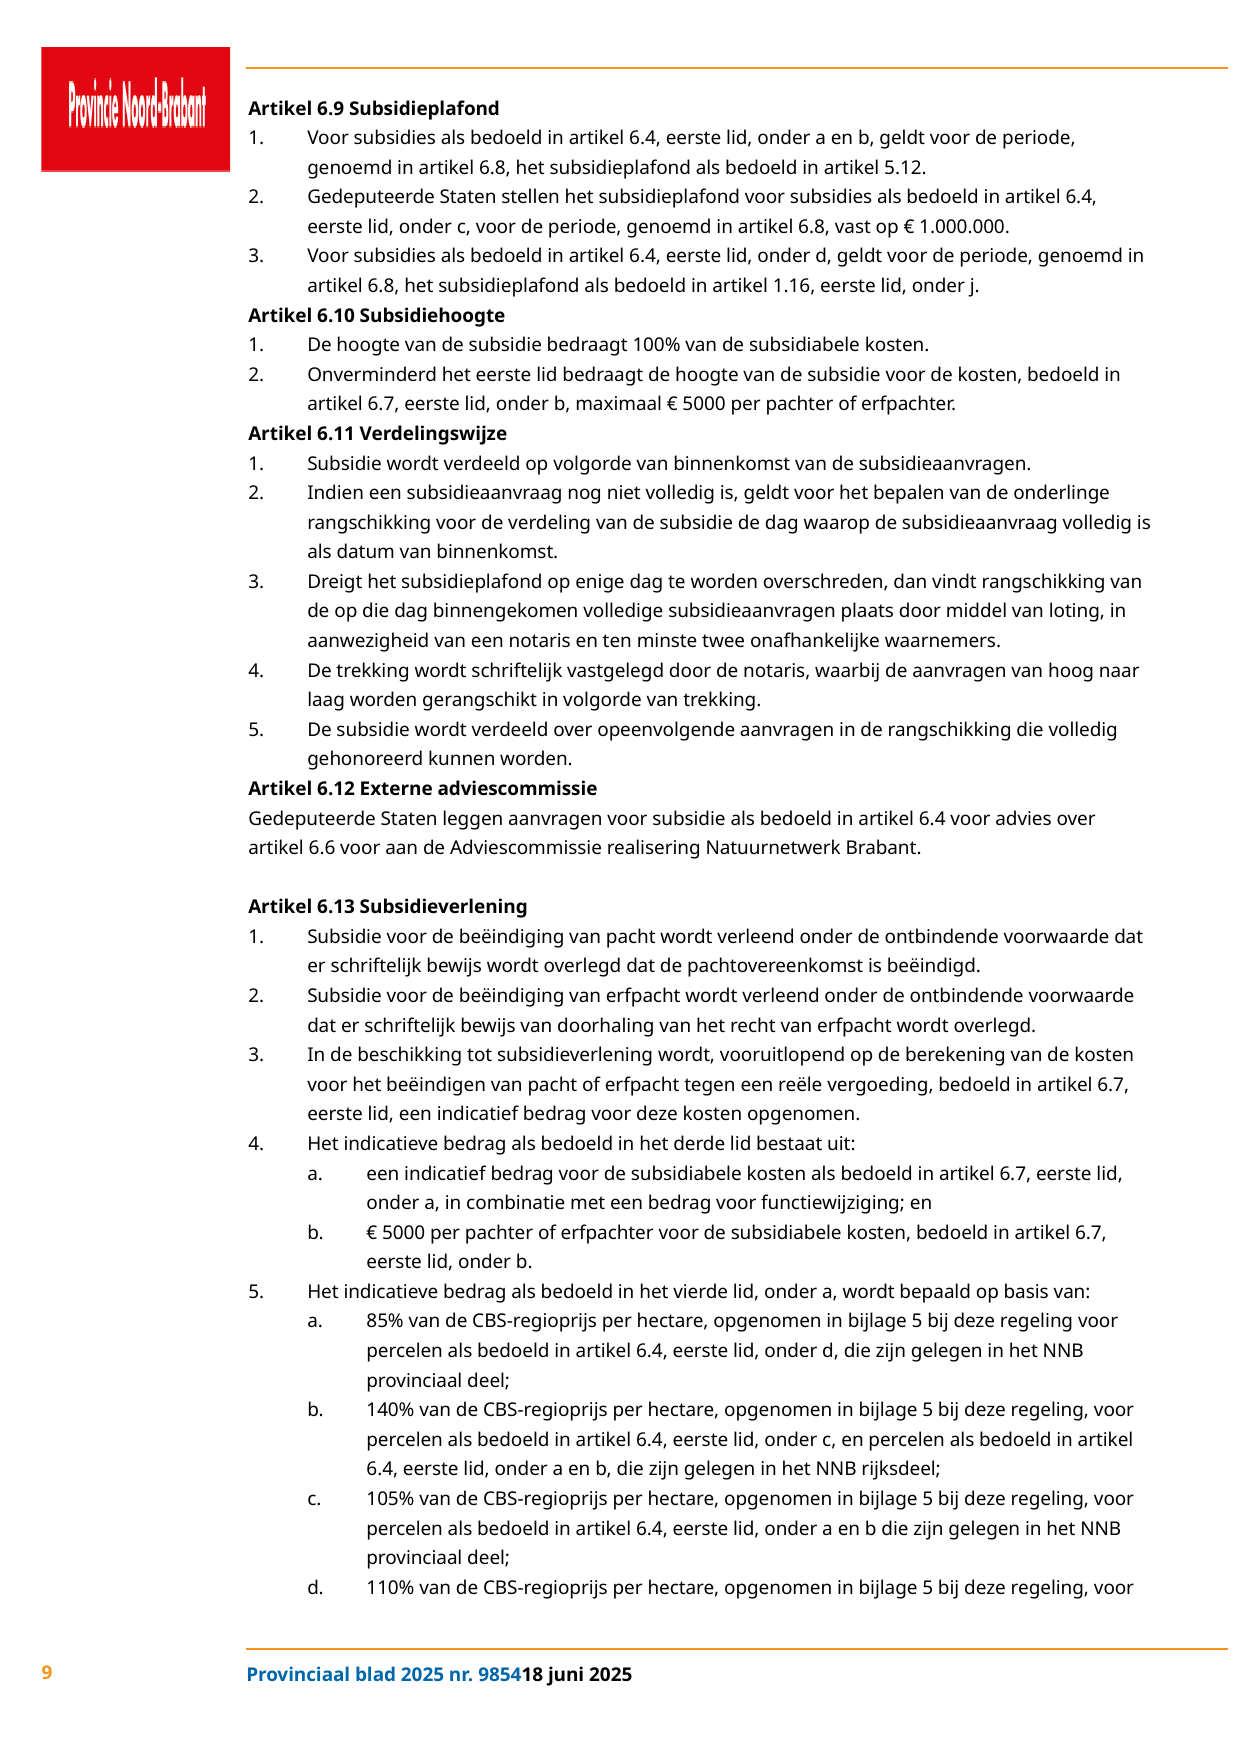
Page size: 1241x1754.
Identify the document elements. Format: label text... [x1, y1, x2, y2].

list 105% van de CBS-regioprijs per hectare, opgenomen in bijlage 5 bij deze regeling, voor percelen als bedoeld in artikel 6.4, eerste lid, onder a en b die zijn gelegen in het NNB provinciaal deel; [307, 1485, 1152, 1570]
list Subsidie voor de beëindiging van pacht wordt verleend onder de ontbindende voorwaarde dat er schriftelijk bewijs wordt overlegd dat de pachtovereenkomst is beëindigd. [248, 923, 1152, 978]
list 85% van de CBS-regioprijs per hectare, opgenomen in bijlage 5 bij deze regeling voor percelen als bedoeld in artikel 6.4, eerste lid, onder d, die zijn gelegen in het NNB provinciaal deel; [307, 1308, 1152, 1393]
text Artikel 6.12 Externe adviescommissie [248, 775, 1152, 801]
list Dreigt het subsidieplafond op enige dag te worden overschreden, dan vindt rangschikking van de op die dag binnengekomen volledige subsidieaanvragen plaats door middel van loting, in aanwezigheid van een notaris en ten minste twee onafhankelijke waarnemers. [248, 568, 1152, 653]
text Artikel 6.11 Verdelingswijze [248, 420, 1152, 446]
list De trekking wordt schriftelijk vastgelegd door de notaris, waarbij de aanvragen van hoog naar laag worden gerangschikt in volgorde van trekking. [248, 657, 1152, 712]
text Gedeputeerde Staten leggen aanvragen voor subsidie als bedoeld in artikel 6.4 voor advies over artikel 6.6 voor aan de Adviescommissie realisering Natuurnetwerk Brabant. [248, 805, 1152, 860]
list De hoogte van de subsidie bedraagt 100% van de subsidiabele kosten. [248, 331, 1152, 357]
text Artikel 6.13 Subsidieverlening [248, 893, 1152, 919]
picture [41, 47, 231, 172]
list Indien een subsidieaanvraag nog niet volledig is, geldt voor het bepalen van de onderlinge rangschikking voor de verdeling van de subsidie de dag waarop de subsidieaanvraag volledig is als datum van binnenkomst. [248, 479, 1152, 564]
list een indicatief bedrag voor de subsidiabele kosten als bedoeld in artikel 6.7, eerste lid, onder a, in combinatie met een bedrag voor functiewijziging; en [307, 1160, 1152, 1215]
list Voor subsidies als bedoeld in artikel 6.4, eerste lid, onder a en b, geldt voor de periode, genoemd in artikel 6.8, het subsidieplafond als bedoeld in artikel 5.12. [248, 124, 1152, 180]
list Gedeputeerde Staten stellen het subsidieplafond voor subsidies als bedoeld in artikel 6.4, eerste lid, onder c, voor de periode, genoemd in artikel 6.8, vast op € 1.000.000. [248, 183, 1152, 239]
list € 5000 per pachter of erfpachter voor de subsidiabele kosten, bedoeld in artikel 6.7, eerste lid, onder b. [307, 1219, 1152, 1274]
list Onverminderd het eerste lid bedraagt de hoogte van de subsidie voor de kosten, bedoeld in artikel 6.7, eerste lid, onder b, maximaal € 5000 per pachter of erfpachter. [248, 361, 1152, 416]
list 140% van de CBS-regioprijs per hectare, opgenomen in bijlage 5 bij deze regeling, voor percelen als bedoeld in artikel 6.4, eerste lid, onder c, en percelen als bedoeld in artikel 6.4, eerste lid, onder a en b, die zijn gelegen in het NNB rijksdeel; [307, 1396, 1152, 1481]
list Het indicatieve bedrag als bedoeld in het vierde lid, onder a, wordt bepaald op basis van: [248, 1278, 1152, 1304]
list De subsidie wordt verdeeld over opeenvolgende aanvragen in de rangschikking die volledig gehonoreerd kunnen worden. [248, 716, 1152, 771]
text Artikel 6.9 Subsidieplafond [248, 95, 1152, 121]
list Voor subsidies als bedoeld in artikel 6.4, eerste lid, onder d, geldt voor de periode, genoemd in artikel 6.8, het subsidieplafond als bedoeld in artikel 1.16, eerste lid, onder j. [248, 243, 1152, 298]
list Subsidie voor de beëindiging van erfpacht wordt verleend onder de ontbindende voorwaarde dat er schriftelijk bewijs van doorhaling van het recht van erfpacht wordt overlegd. [248, 982, 1152, 1038]
list Subsidie wordt verdeeld op volgorde van binnenkomst van de subsidieaanvragen. [248, 450, 1152, 476]
list 110% van de CBS-regioprijs per hectare, opgenomen in bijlage 5 bij deze regeling, voor [307, 1574, 1152, 1600]
list Het indicatieve bedrag als bedoeld in het derde lid bestaat uit: [248, 1130, 1152, 1156]
list In de beschikking tot subsidieverlening wordt, vooruitlopend op de berekening van de kosten voor het beëindigen van pacht of erfpacht tegen een reële vergoeding, bedoeld in artikel 6.7, eerste lid, een indicatief bedrag voor deze kosten opgenomen. [248, 1041, 1152, 1126]
text Artikel 6.10 Subsidiehoogte [248, 302, 1152, 328]
